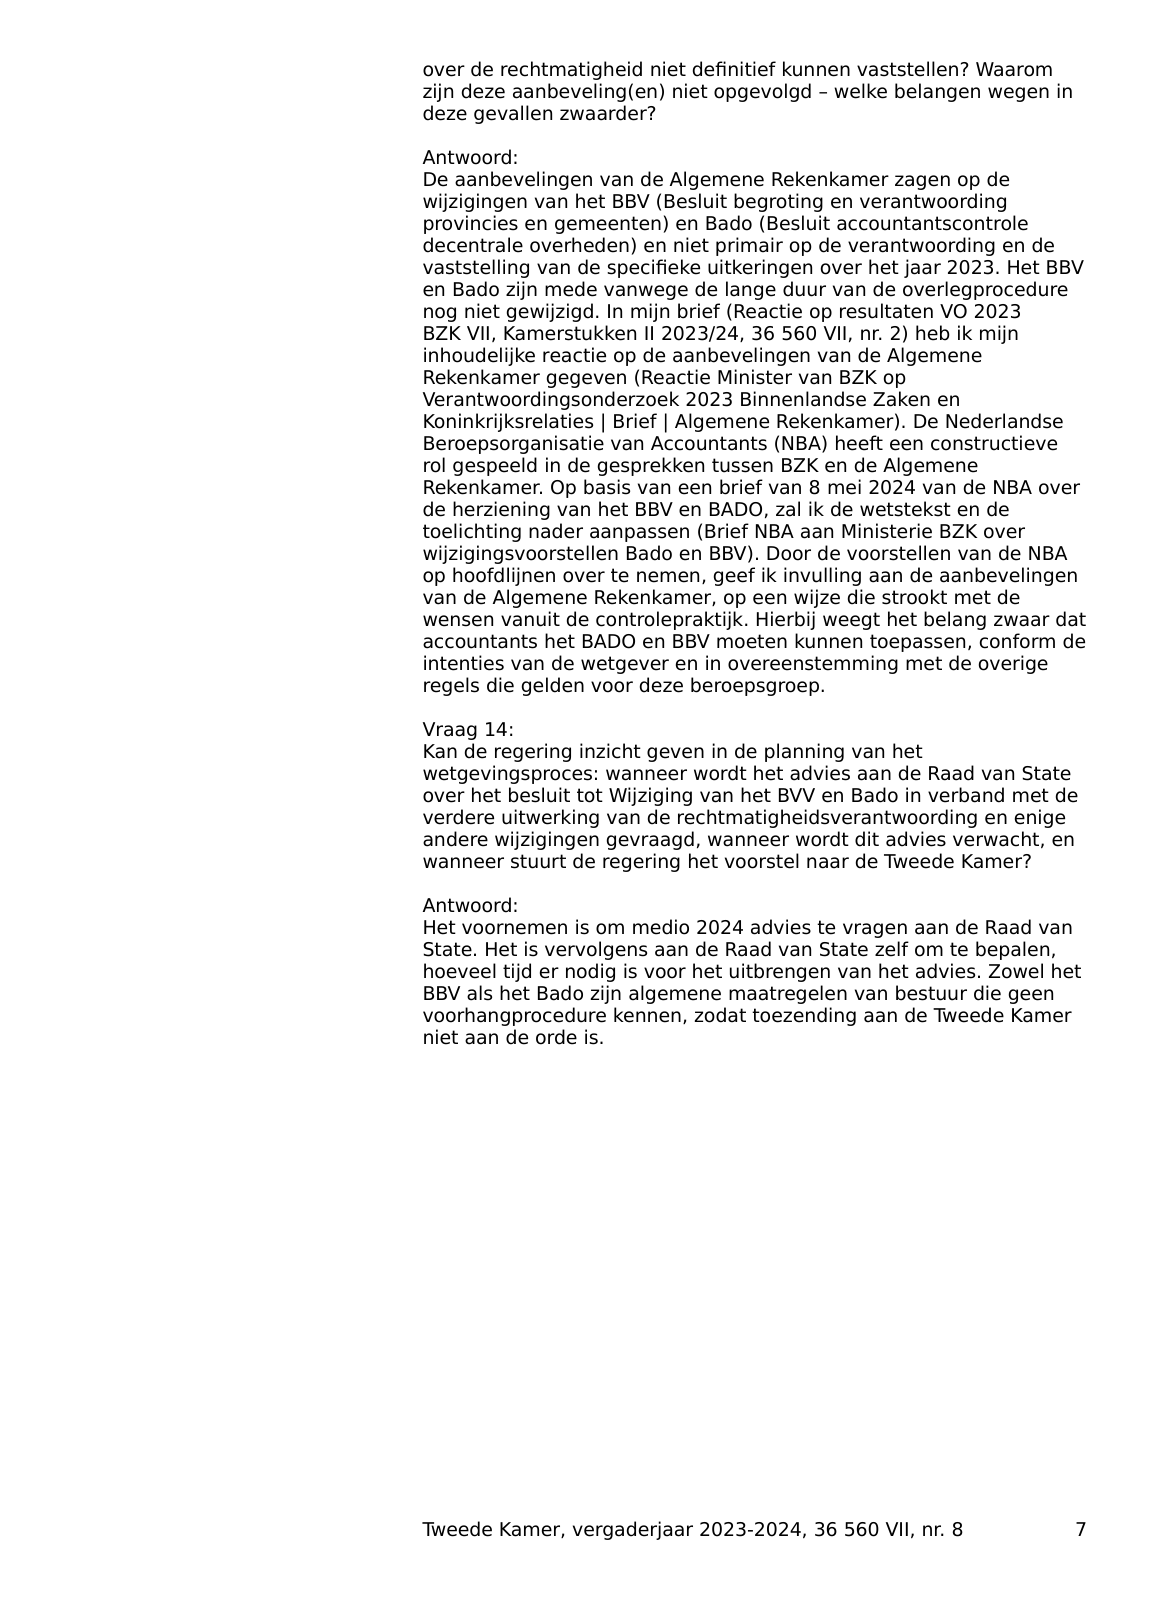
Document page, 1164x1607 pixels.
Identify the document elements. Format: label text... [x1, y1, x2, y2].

text Antwoord: [422, 147, 1087, 169]
text Het voornemen is om medio 2024 advies te vragen aan de Raad van State. Het is vervolgens aan de Raad van State zelf om te bepalen, hoeveel tijd er nodig is voor het uitbrengen van het advies. Zowel het BBV als het Bado zijn algemene maatregelen van bestuur die geen voorhangprocedure kennen, zodat toezending aan de Tweede Kamer niet aan de orde is. [422, 917, 1087, 1049]
text De aanbevelingen van de Algemene Rekenkamer zagen op de wijzigingen van het BBV (Besluit begroting en verantwoording provincies en gemeenten) en Bado (Besluit accountantscontrole decentrale overheden) en niet primair op de verantwoording en de vaststelling van de specifieke uitkeringen over het jaar 2023. Het BBV en Bado zijn mede vanwege de lange duur van de overlegprocedure nog niet gewijzigd. In mijn brief (Reactie op resultaten VO 2023 BZK VII, Kamerstukken II 2023/24, 36 560 VII, nr. 2) heb ik mijn inhoudelijke reactie op de aanbevelingen van de Algemene Rekenkamer gegeven (Reactie Minister van BZK op Verantwoordingsonderzoek 2023 Binnenlandse Zaken en Koninkrijksrelaties | Brief | Algemene Rekenkamer). De Nederlandse Beroepsorganisatie van Accountants (NBA) heeft een constructieve rol gespeeld in de gesprekken tussen BZK en de Algemene Rekenkamer. Op basis van een brief van 8 mei 2024 van de NBA over de herziening van het BBV en BADO, zal ik de wetstekst en de toelichting nader aanpassen (Brief NBA aan Ministerie BZK over wijzigingsvoorstellen Bado en BBV). Door de voorstellen van de NBA op hoofdlijnen over te nemen, geef ik invulling aan de aanbevelingen van de Algemene Rekenkamer, op een wijze die strookt met de wensen vanuit de controlepraktijk. Hierbij weegt het belang zwaar dat accountants het BADO en BBV moeten kunnen toepassen, conform de intenties van de wetgever en in overeenstemming met de overige regels die gelden voor deze beroepsgroep. [422, 169, 1087, 697]
text Vraag 14: [422, 719, 1087, 741]
text over de rechtmatigheid niet definitief kunnen vaststellen? Waarom zijn deze aanbeveling(en) niet opgevolgd – welke belangen wegen in deze gevallen zwaarder? [422, 59, 1087, 125]
text Antwoord: [422, 895, 1087, 917]
text Kan de regering inzicht geven in de planning van het wetgevingsproces: wanneer wordt het advies aan de Raad van State over het besluit tot Wijziging van het BVV en Bado in verband met de verdere uitwerking van de rechtmatigheidsverantwoording en enige andere wijzigingen gevraagd, wanneer wordt dit advies verwacht, en wanneer stuurt de regering het voorstel naar de Tweede Kamer? [422, 741, 1087, 873]
